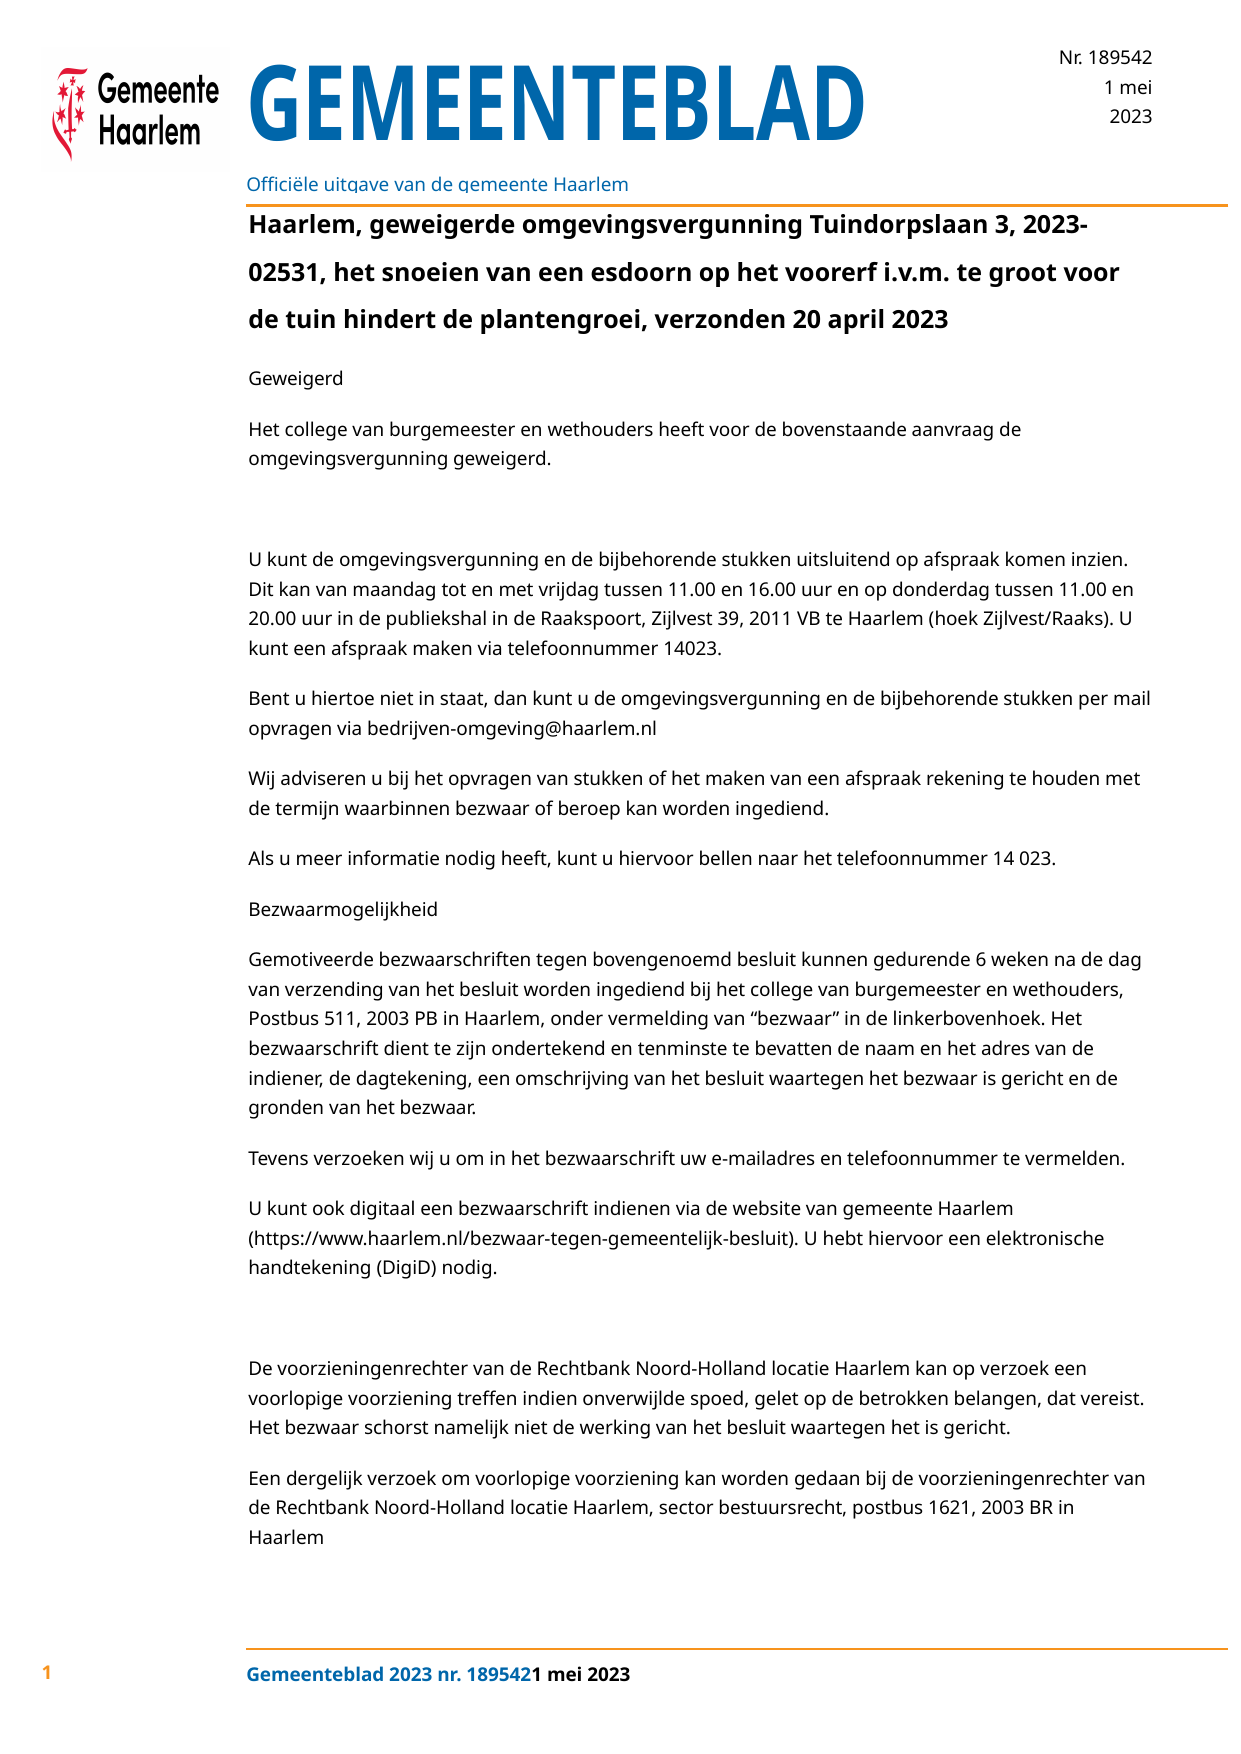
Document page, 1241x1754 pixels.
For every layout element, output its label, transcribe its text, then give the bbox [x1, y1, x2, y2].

text Wij adviseren u bij het opvragen van stukken of het maken van een afspraak rekening te houden met de termijn waarbinnen bezwaar of beroep kan worden ingediend. [248, 766, 1152, 821]
text U kunt de omgevingsvergunning en de bijbehorende stukken uitsluitend op afspraak komen inzien. Dit kan van maandag tot en met vrijdag tussen 11.00 en 16.00 uur en op donderdag tussen 11.00 en 20.00 uur in de publiekshal in de Raakspoort, Zijlvest 39, 2011 VB te Haarlem (hoek Zijlvest/Raaks). U kunt een afspraak maken via telefoonnummer 14023. [248, 546, 1152, 661]
picture [41, 47, 231, 172]
text Gemotiveerde bezwaarschriften tegen bovengenoemd besluit kunnen gedurende 6 weken na de dag van verzending van het besluit worden ingediend bij het college van burgemeester en wethouders, Postbus 511, 2003 PB in Haarlem, onder vermelding van “bezwaar” in de linkerbovenhoek. Het bezwaarschrift dient te zijn ondertekend en tenminste te bevatten de naam en het adres van de indiener, de dagtekening, een omschrijving van het besluit waartegen het bezwaar is gericht en de gronden van het bezwaar. [248, 946, 1152, 1120]
text Een dergelijk verzoek om voorlopige voorziening kan worden gedaan bij de voorzieningenrechter van de Rechtbank Noord-Holland locatie Haarlem, sector bestuursrecht, postbus 1621, 2003 BR in Haarlem [248, 1465, 1152, 1549]
text De voorzieningenrechter van de Rechtbank Noord-Holland locatie Haarlem kan op verzoek een voorlopige voorziening treffen indien onverwijlde spoed, gelet op de betrokken belangen, dat vereist. Het bezwaar schorst namelijk niet de werking van het besluit waartegen het is gericht. [248, 1355, 1152, 1440]
text Bent u hiertoe niet in staat, dan kunt u de omgevingsvergunning en de bijbehorende stukken per mail opvragen via bedrijven-omgeving@haarlem.nl [248, 686, 1152, 741]
text Bezwaarmogelijkheid [248, 896, 1152, 922]
text Tevens verzoeken wij u om in het bezwaarschrift uw e-mailadres en telefoonnummer te vermelden. [248, 1145, 1152, 1170]
text Als u meer informatie nodig heeft, kunt u hiervoor bellen naar het telefoonnummer 14 023. [248, 846, 1152, 871]
text Geweigerd [248, 366, 1152, 391]
text Het college van burgemeester en wethouders heeft voor de bovenstaande aanvraag de omgevingsvergunning geweigerd. [248, 416, 1152, 471]
text U kunt ook digitaal een bezwaarschrift indienen via de website van gemeente Haarlem (https://www.haarlem.nl/bezwaar-tegen-gemeentelijk-besluit). U hebt hiervoor een elektronische handtekening (DigiD) nodig. [248, 1195, 1152, 1280]
text Haarlem, geweigerde omgevingsvergunning Tuindorpslaan 3, 2023-02531, het snoeien van een esdoorn op het voorerf i.v.m. te groot voor de tuin hindert de plantengroei, verzonden 20 april 2023 [248, 207, 1152, 336]
